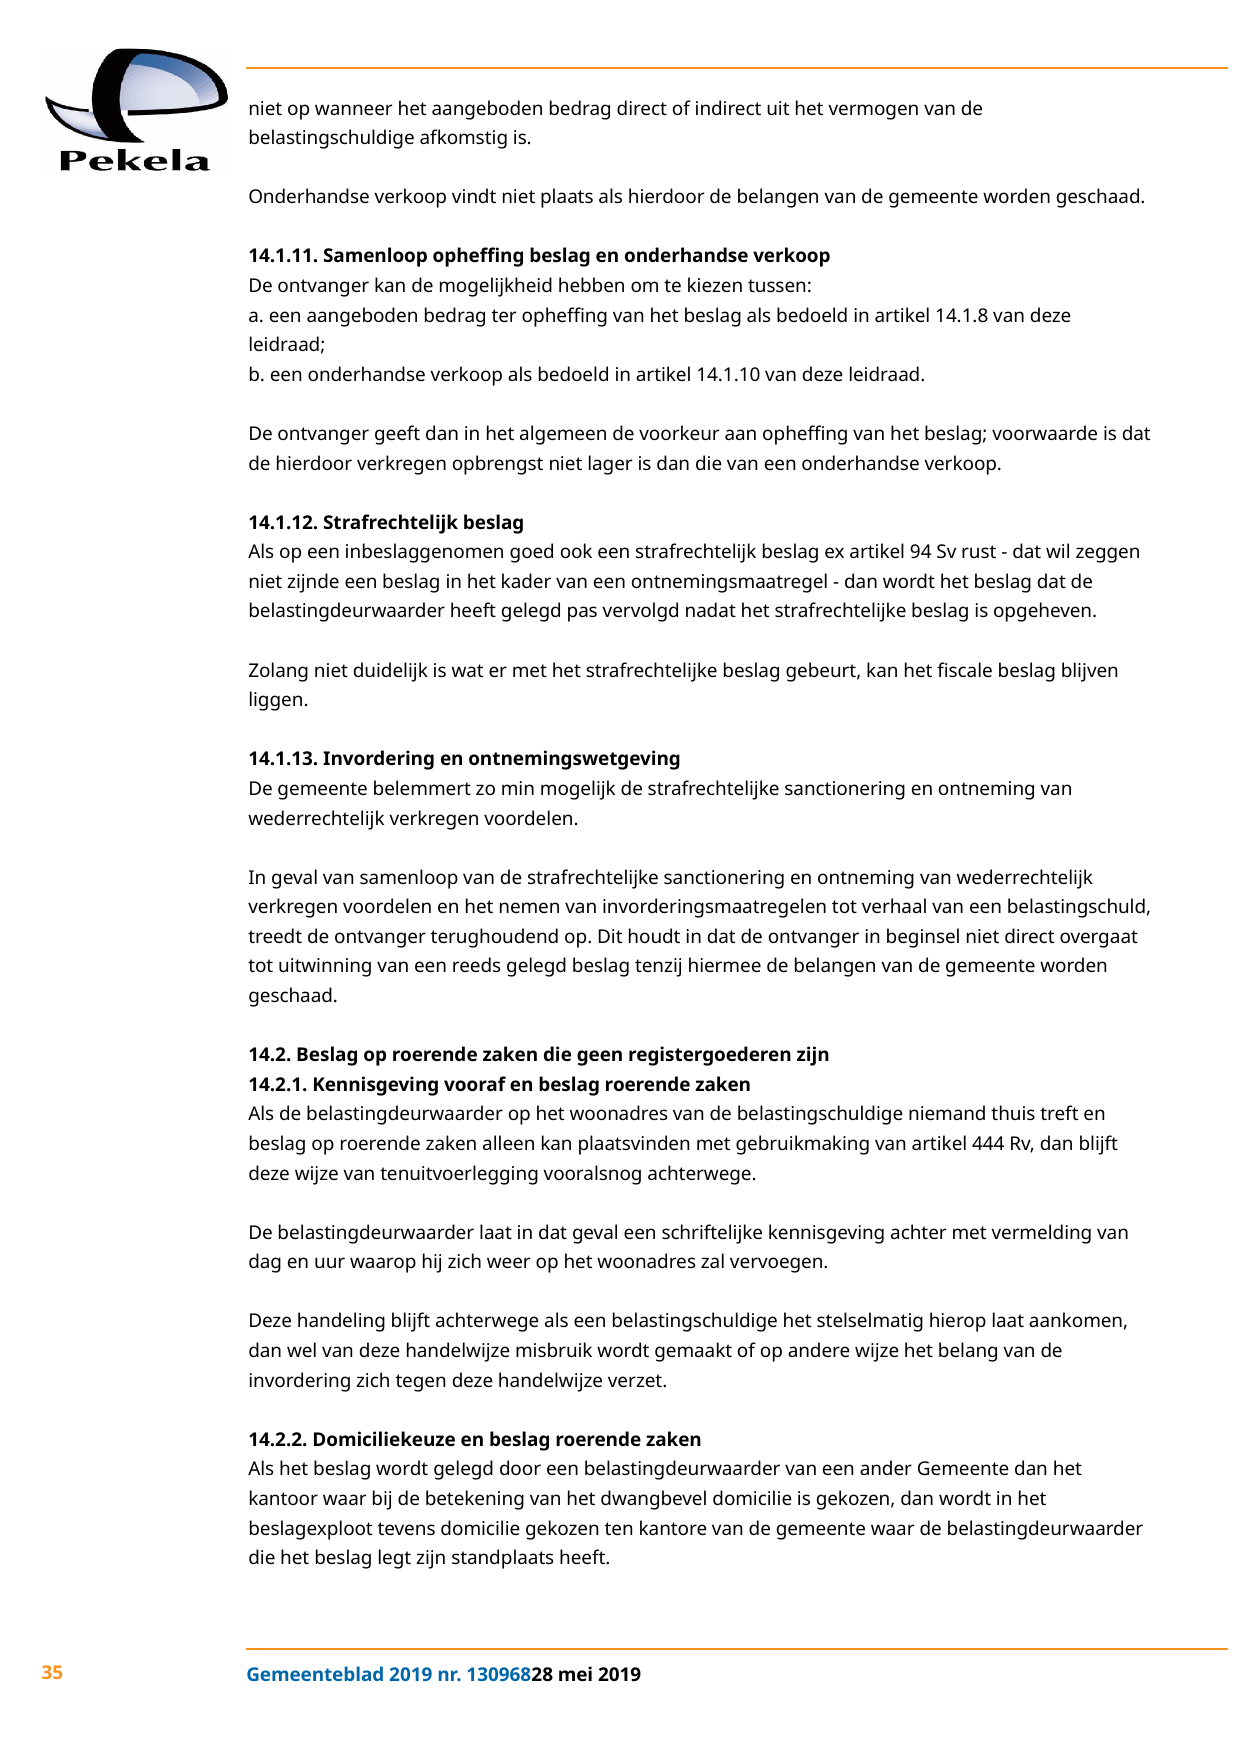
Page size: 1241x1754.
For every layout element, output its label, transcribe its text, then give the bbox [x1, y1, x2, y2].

text De ontvanger geeft dan in het algemeen de voorkeur aan opheffing van het beslag; voorwaarde is dat de hierdoor verkregen opbrengst niet lager is dan die van een onderhandse verkoop. [248, 420, 1152, 476]
text 14.2.1. Kennisgeving vooraf en beslag roerende zaken [248, 1071, 1152, 1097]
text De gemeente belemmert zo min mogelijk de strafrechtelijke sanctionering en ontneming van wederrechtelijk verkregen voordelen. [248, 775, 1152, 831]
text Deze handeling blijft achterwege als een belastingschuldige het stelselmatig hierop laat aankomen, dan wel van deze handelwijze misbruik wordt gemaakt of op andere wijze het belang van de invordering zich tegen deze handelwijze verzet. [248, 1308, 1152, 1393]
text Als op een inbeslaggenomen goed ook een strafrechtelijk beslag ex artikel 94 Sv rust - dat wil zeggen niet zijnde een beslag in het kader van een ontnemingsmaatregel - dan wordt het beslag dat de belastingdeurwaarder heeft gelegd pas vervolgd nadat het strafrechtelijke beslag is opgeheven. [248, 538, 1152, 623]
text 14.2.2. Domiciliekeuze en beslag roerende zaken [248, 1426, 1152, 1452]
text a. een aangeboden bedrag ter opheffing van het beslag als bedoeld in artikel 14.1.8 van deze leidraad; [248, 302, 1152, 357]
text Zolang niet duidelijk is wat er met het strafrechtelijke beslag gebeurt, kan het fiscale beslag blijven liggen. [248, 657, 1152, 712]
text 14.1.13. Invordering en ontnemingswetgeving [248, 746, 1152, 771]
text 14.1.11. Samenloop opheffing beslag en onderhandse verkoop [248, 243, 1152, 268]
picture [41, 47, 231, 172]
text 14.1.12. Strafrechtelijk beslag [248, 509, 1152, 535]
text Als de belastingdeurwaarder op het woonadres van de belastingschuldige niemand thuis treft en beslag op roerende zaken alleen kan plaatsvinden met gebruikmaking van artikel 444 Rv, dan blijft deze wijze van tenuitvoerlegging vooralsnog achterwege. [248, 1101, 1152, 1186]
text Onderhandse verkoop vindt niet plaats als hierdoor de belangen van de gemeente worden geschaad. [248, 183, 1152, 209]
text In geval van samenloop van de strafrechtelijke sanctionering en ontneming van wederrechtelijk verkregen voordelen en het nemen van invorderingsmaatregelen tot verhaal van een belastingschuld, treedt de ontvanger terughoudend op. Dit houdt in dat de ontvanger in beginsel niet direct overgaat tot uitwinning van een reeds gelegd beslag tenzij hiermee de belangen van de gemeente worden geschaad. [248, 864, 1152, 1008]
text 14.2. Beslag op roerende zaken die geen registergoederen zijn [248, 1041, 1152, 1067]
text Als het beslag wordt gelegd door een belastingdeurwaarder van een ander Gemeente dan het kantoor waar bij de betekening van het dwangbevel domicilie is gekozen, dan wordt in het beslagexploot tevens domicilie gekozen ten kantore van de gemeente waar de belastingdeurwaarder die het beslag legt zijn standplaats heeft. [248, 1456, 1152, 1570]
text De ontvanger kan de mogelijkheid hebben om te kiezen tussen: [248, 272, 1152, 298]
text niet op wanneer het aangeboden bedrag direct of indirect uit het vermogen van de belastingschuldige afkomstig is. [248, 95, 1152, 150]
text b. een onderhandse verkoop als bedoeld in artikel 14.1.10 van deze leidraad. [248, 361, 1152, 387]
text De belastingdeurwaarder laat in dat geval een schriftelijke kennisgeving achter met vermelding van dag en uur waarop hij zich weer op het woonadres zal vervoegen. [248, 1219, 1152, 1274]
